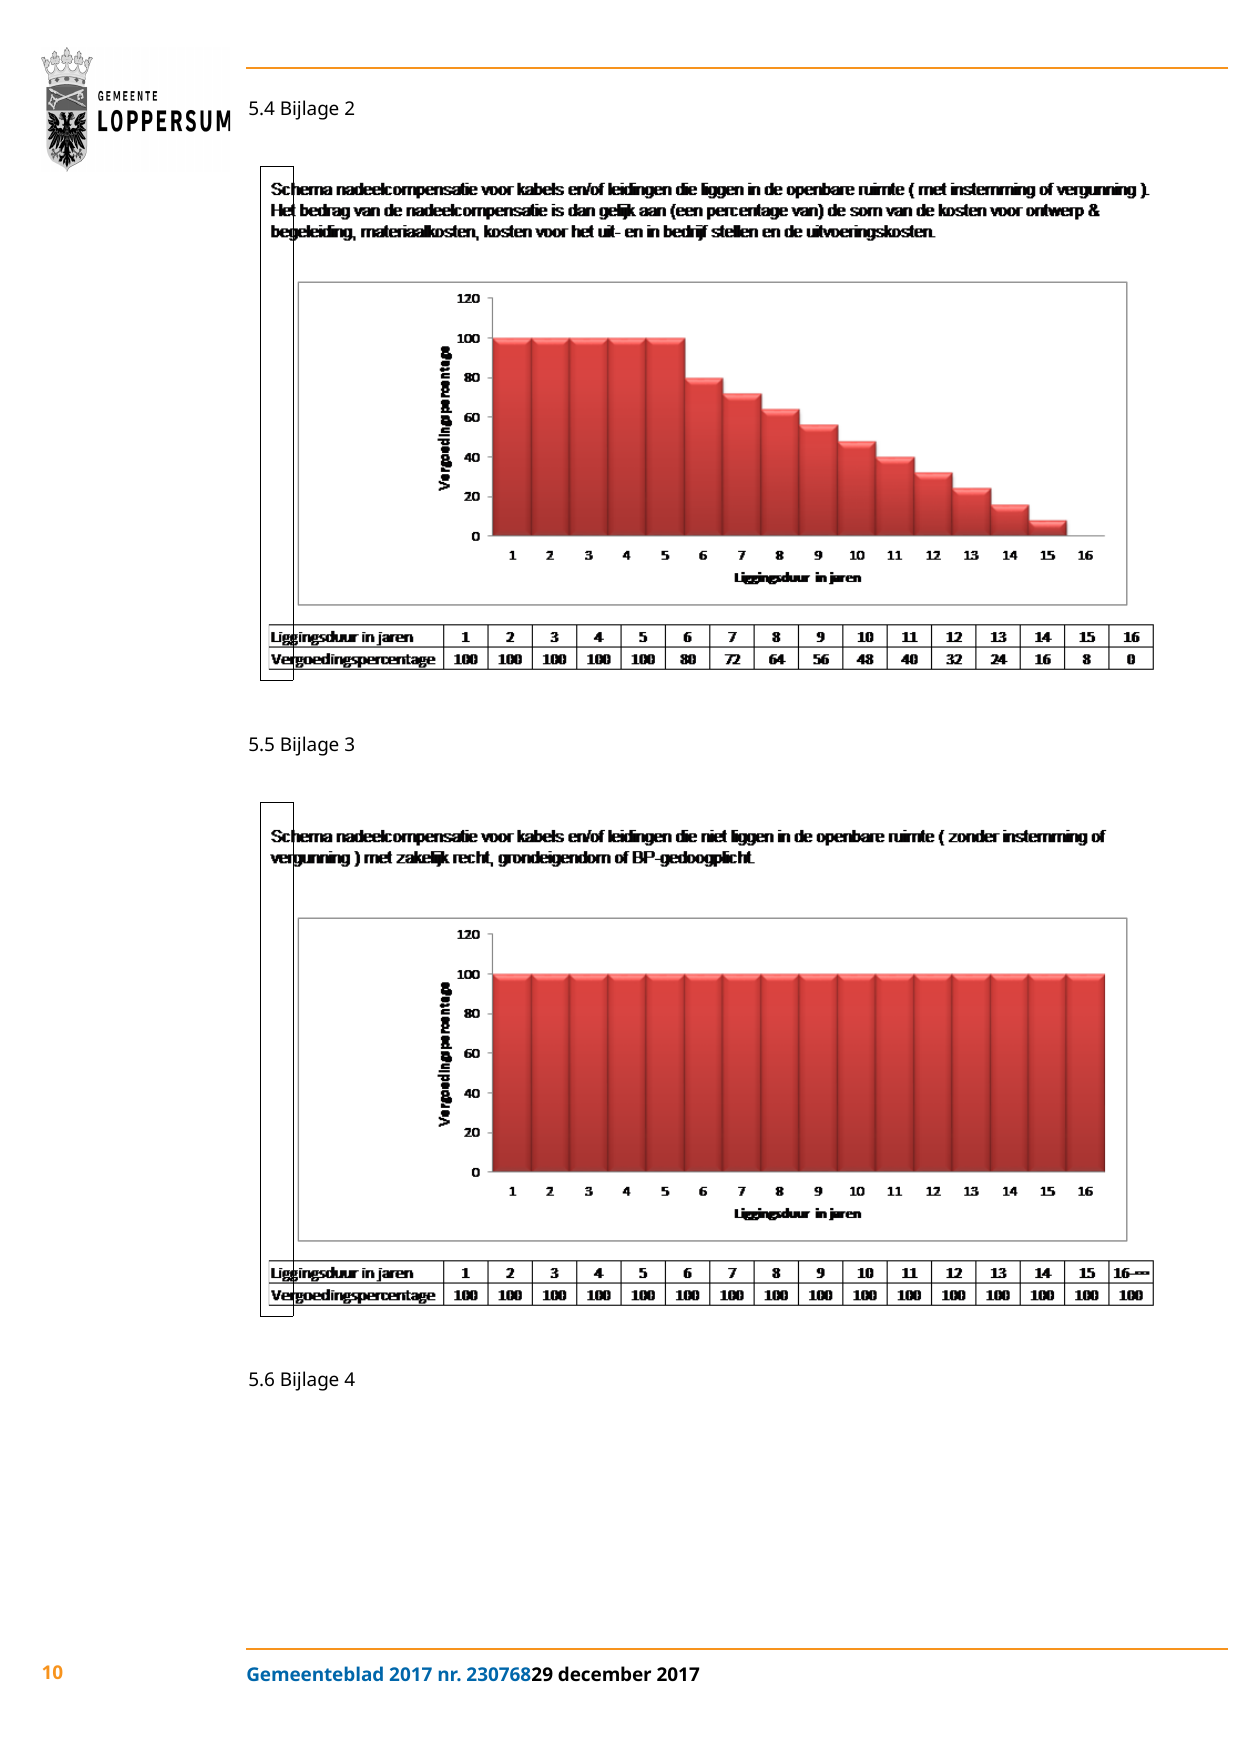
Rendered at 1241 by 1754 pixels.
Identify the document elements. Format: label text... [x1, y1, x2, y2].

picture [41, 47, 231, 172]
picture [268, 810, 1155, 1307]
picture [268, 174, 1155, 671]
text 5.6 Bijlage 4 [248, 1367, 1152, 1392]
text 5.4 Bijlage 2 [248, 95, 1152, 121]
text 5.5 Bijlage 3 [248, 731, 1152, 756]
